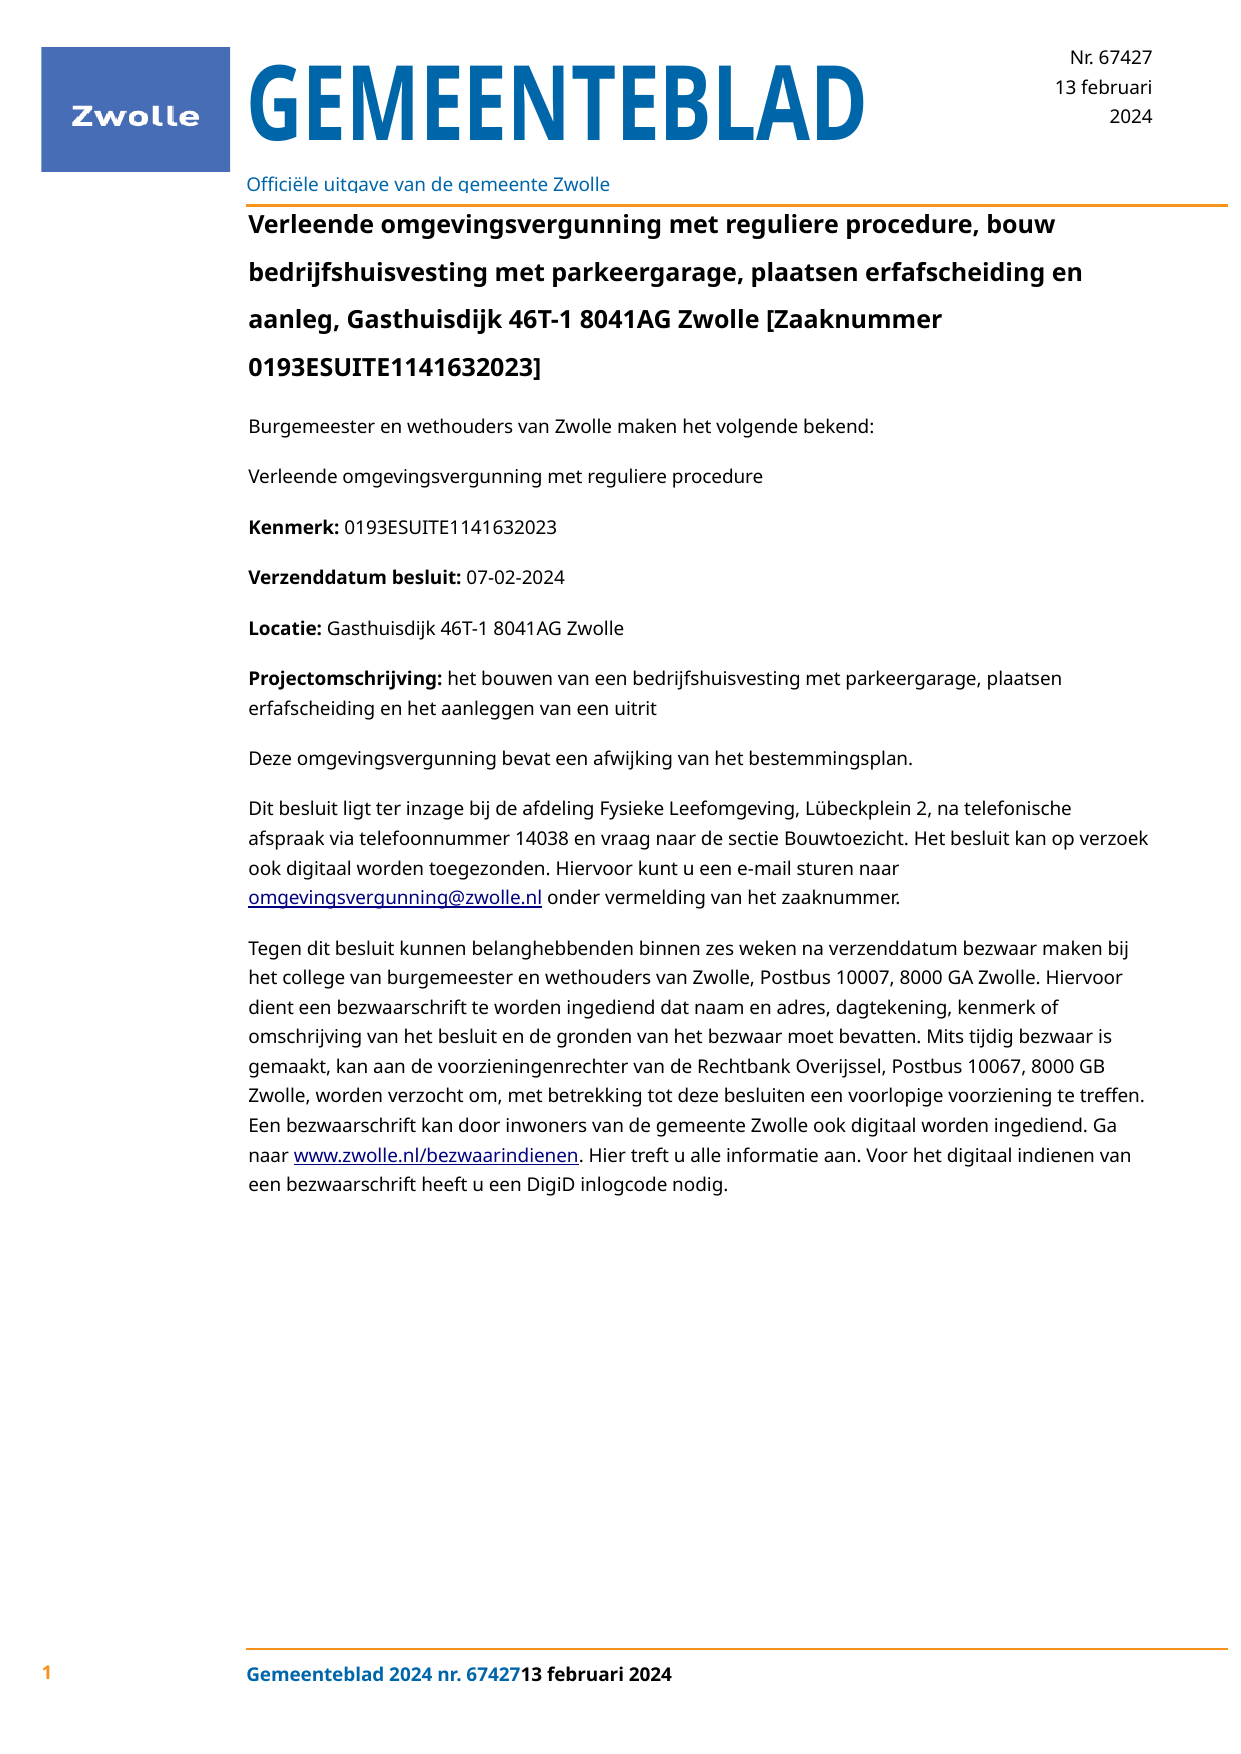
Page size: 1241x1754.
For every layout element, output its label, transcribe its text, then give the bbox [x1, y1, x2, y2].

text Verzenddatum besluit: 07-02-2024 [248, 564, 1152, 590]
text Tegen dit besluit kunnen belanghebbenden binnen zes weken na verzenddatum bezwaar maken bij het college van burgemeester en wethouders van Zwolle, Postbus 10007, 8000 GA Zwolle. Hiervoor dient een bezwaarschrift te worden ingediend dat naam en adres, dagtekening, kenmerk of omschrijving van het besluit en de gronden van het bezwaar moet bevatten. Mits tijdig bezwaar is gemaakt, kan aan de voorzieningenrechter van de Rechtbank Overijssel, Postbus 10067, 8000 GB Zwolle, worden verzocht om, met betrekking tot deze besluiten een voorlopige voorziening te treffen. Een bezwaarschrift kan door inwoners van de gemeente Zwolle ook digitaal worden ingediend. Ga naar www.zwolle.nl/bezwaarindienen. Hier treft u alle informatie aan. Voor het digitaal indienen van een bezwaarschrift heeft u een DigiD inlogcode nodig. [248, 935, 1152, 1197]
picture [41, 47, 231, 172]
text Locatie: Gasthuisdijk 46T-1 8041AG Zwolle [248, 615, 1152, 641]
text Deze omgevingsvergunning bevat een afwijking van het bestemmingsplan. [248, 745, 1152, 771]
text Verleende omgevingsvergunning met reguliere procedure, bouw bedrijfshuisvesting met parkeergarage, plaatsen erfafscheiding en aanleg, Gasthuisdijk 46T-1 8041AG Zwolle [Zaaknummer 0193ESUITE1141632023] [248, 207, 1152, 384]
text Kenmerk: 0193ESUITE1141632023 [248, 514, 1152, 540]
text Dit besluit ligt ter inzage bij de afdeling Fysieke Leefomgeving, Lübeckplein 2, na telefonische afspraak via telefoonnummer 14038 en vraag naar de sectie Bouwtoezicht. Het besluit kan op verzoek ook digitaal worden toegezonden. Hiervoor kunt u een e-mail sturen naar omgevingsvergunning@zwolle.nl onder vermelding van het zaaknummer. [248, 796, 1152, 910]
text Verleende omgevingsvergunning met reguliere procedure [248, 463, 1152, 489]
text Burgemeester en wethouders van Zwolle maken het volgende bekend: [248, 413, 1152, 439]
text Projectomschrijving: het bouwen van een bedrijfshuisvesting met parkeergarage, plaatsen erfafscheiding en het aanleggen van een uitrit [248, 665, 1152, 721]
